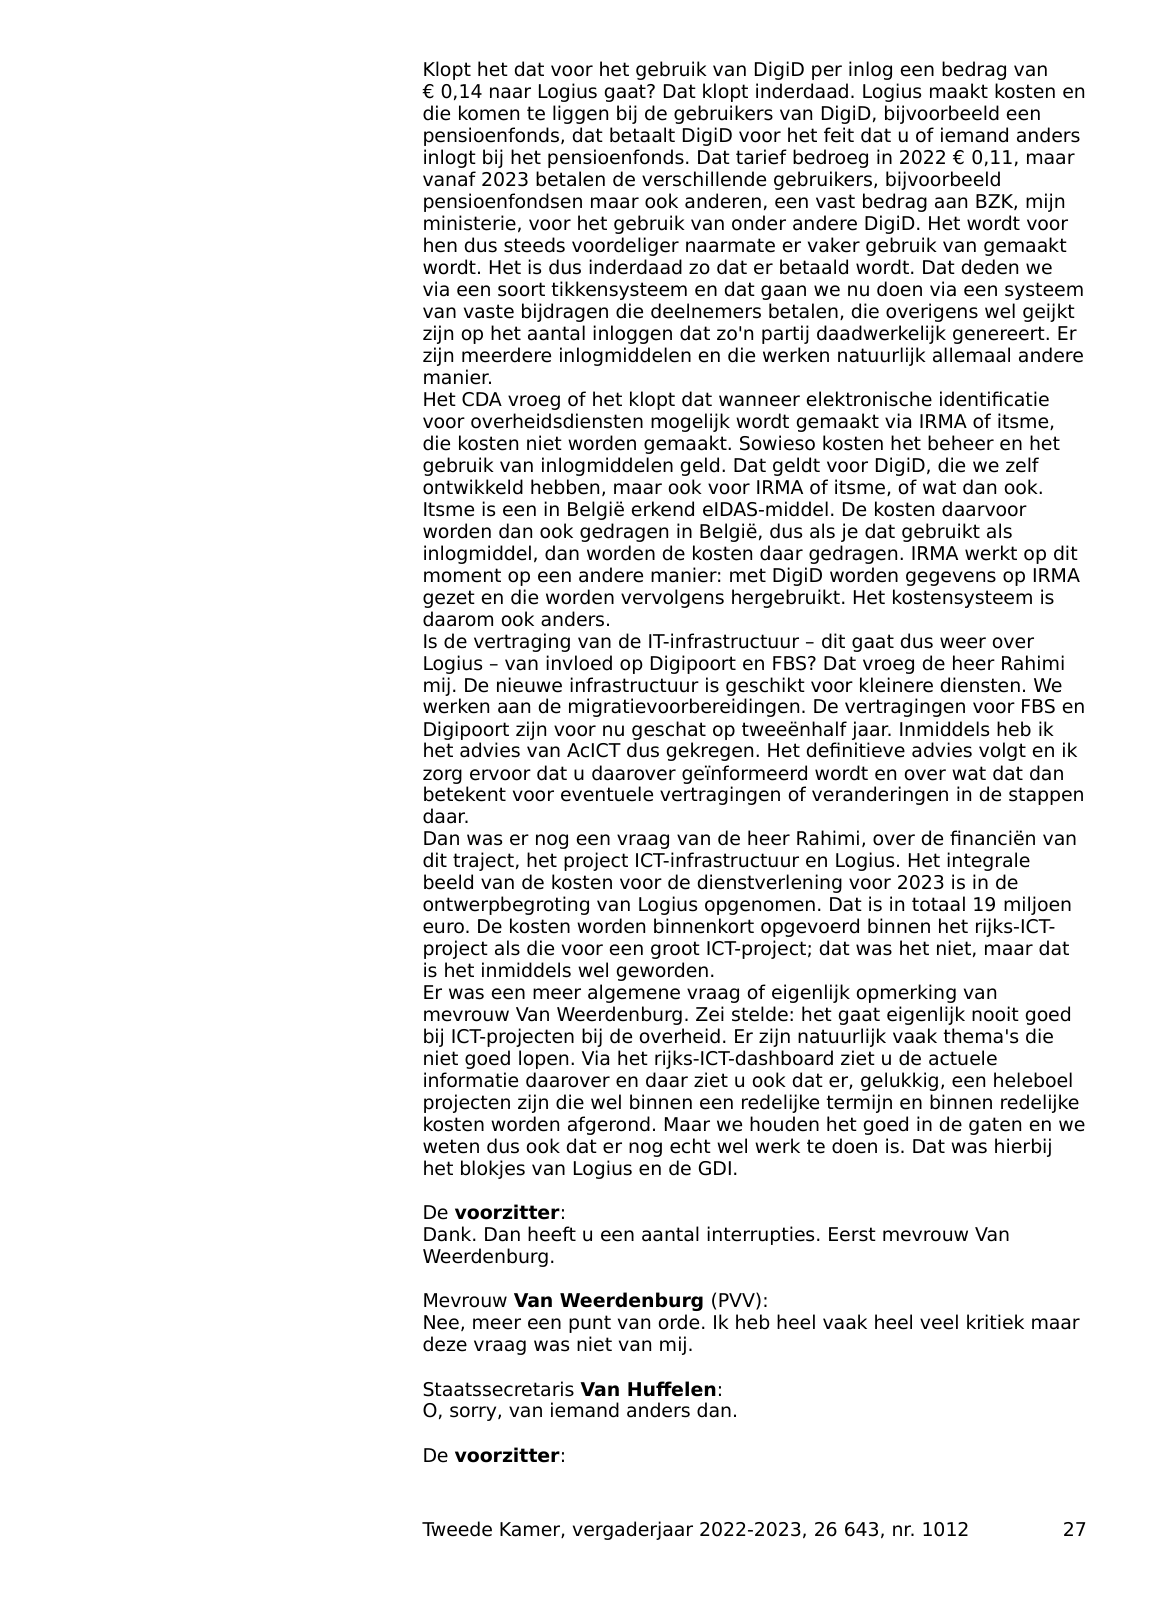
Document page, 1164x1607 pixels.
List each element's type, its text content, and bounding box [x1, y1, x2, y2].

text Is de vertraging van de IT-infrastructuur – dit gaat dus weer over Logius – van invloed op Digipoort en FBS? Dat vroeg de heer Rahimi mij. De nieuwe infrastructuur is geschikt voor kleinere diensten. We werken aan de migratievoorbereidingen. De vertragingen voor FBS en Digipoort zijn voor nu geschat op tweeënhalf jaar. Inmiddels heb ik het advies van AcICT dus gekregen. Het definitieve advies volgt en ik zorg ervoor dat u daarover geïnformeerd wordt en over wat dat dan betekent voor eventuele vertragingen of veranderingen in de stappen daar. [422, 631, 1087, 828]
text Dan was er nog een vraag van de heer Rahimi, over de financiën van dit traject, het project ICT-infrastructuur en Logius. Het integrale beeld van de kosten voor de dienstverlening voor 2023 is in de ontwerpbegroting van Logius opgenomen. Dat is in totaal 19 miljoen euro. De kosten worden binnenkort opgevoerd binnen het rijks-ICT-project als die voor een groot ICT-project; dat was het niet, maar dat is het inmiddels wel geworden. [422, 828, 1087, 982]
text De voorzitter: [422, 1444, 1087, 1467]
text Klopt het dat voor het gebruik van DigiD per inlog een bedrag van € 0,14 naar Logius gaat? Dat klopt inderdaad. Logius maakt kosten en die komen te liggen bij de gebruikers van DigiD, bijvoorbeeld een pensioenfonds, dat betaalt DigiD voor het feit dat u of iemand anders inlogt bij het pensioenfonds. Dat tarief bedroeg in 2022 € 0,11, maar vanaf 2023 betalen de verschillende gebruikers, bijvoorbeeld pensioenfondsen maar ook anderen, een vast bedrag aan BZK, mijn ministerie, voor het gebruik van onder andere DigiD. Het wordt voor hen dus steeds voordeliger naarmate er vaker gebruik van gemaakt wordt. Het is dus inderdaad zo dat er betaald wordt. Dat deden we via een soort tikkensysteem en dat gaan we nu doen via een systeem van vaste bijdragen die deelnemers betalen, die overigens wel geijkt zijn op het aantal inloggen dat zo'n partij daadwerkelijk genereert. Er zijn meerdere inlogmiddelen en die werken natuurlijk allemaal andere manier. [422, 59, 1087, 389]
text Staatssecretaris Van Huffelen: [422, 1378, 1087, 1400]
text Mevrouw Van Weerdenburg (PVV): [422, 1290, 1087, 1312]
text Het CDA vroeg of het klopt dat wanneer elektronische identificatie voor overheidsdiensten mogelijk wordt gemaakt via IRMA of itsme, die kosten niet worden gemaakt. Sowieso kosten het beheer en het gebruik van inlogmiddelen geld. Dat geldt voor DigiD, die we zelf ontwikkeld hebben, maar ook voor IRMA of itsme, of wat dan ook. Itsme is een in België erkend eIDAS-middel. De kosten daarvoor worden dan ook gedragen in België, dus als je dat gebruikt als inlogmiddel, dan worden de kosten daar gedragen. IRMA werkt op dit moment op een andere manier: met DigiD worden gegevens op IRMA gezet en die worden vervolgens hergebruikt. Het kostensysteem is daarom ook anders. [422, 389, 1087, 631]
text O, sorry, van iemand anders dan. [422, 1400, 1087, 1422]
text Nee, meer een punt van orde. Ik heb heel vaak heel veel kritiek maar deze vraag was niet van mij. [422, 1312, 1087, 1356]
text Er was een meer algemene vraag of eigenlijk opmerking van mevrouw Van Weerdenburg. Zei stelde: het gaat eigenlijk nooit goed bij ICT-projecten bij de overheid. Er zijn natuurlijk vaak thema's die niet goed lopen. Via het rijks-ICT-dashboard ziet u de actuele informatie daarover en daar ziet u ook dat er, gelukkig, een heleboel projecten zijn die wel binnen een redelijke termijn en binnen redelijke kosten worden afgerond. Maar we houden het goed in de gaten en we weten dus ook dat er nog echt wel werk te doen is. Dat was hierbij het blokjes van Logius en de GDI. [422, 982, 1087, 1180]
text Dank. Dan heeft u een aantal interrupties. Eerst mevrouw Van Weerdenburg. [422, 1224, 1087, 1268]
text De voorzitter: [422, 1202, 1087, 1224]
